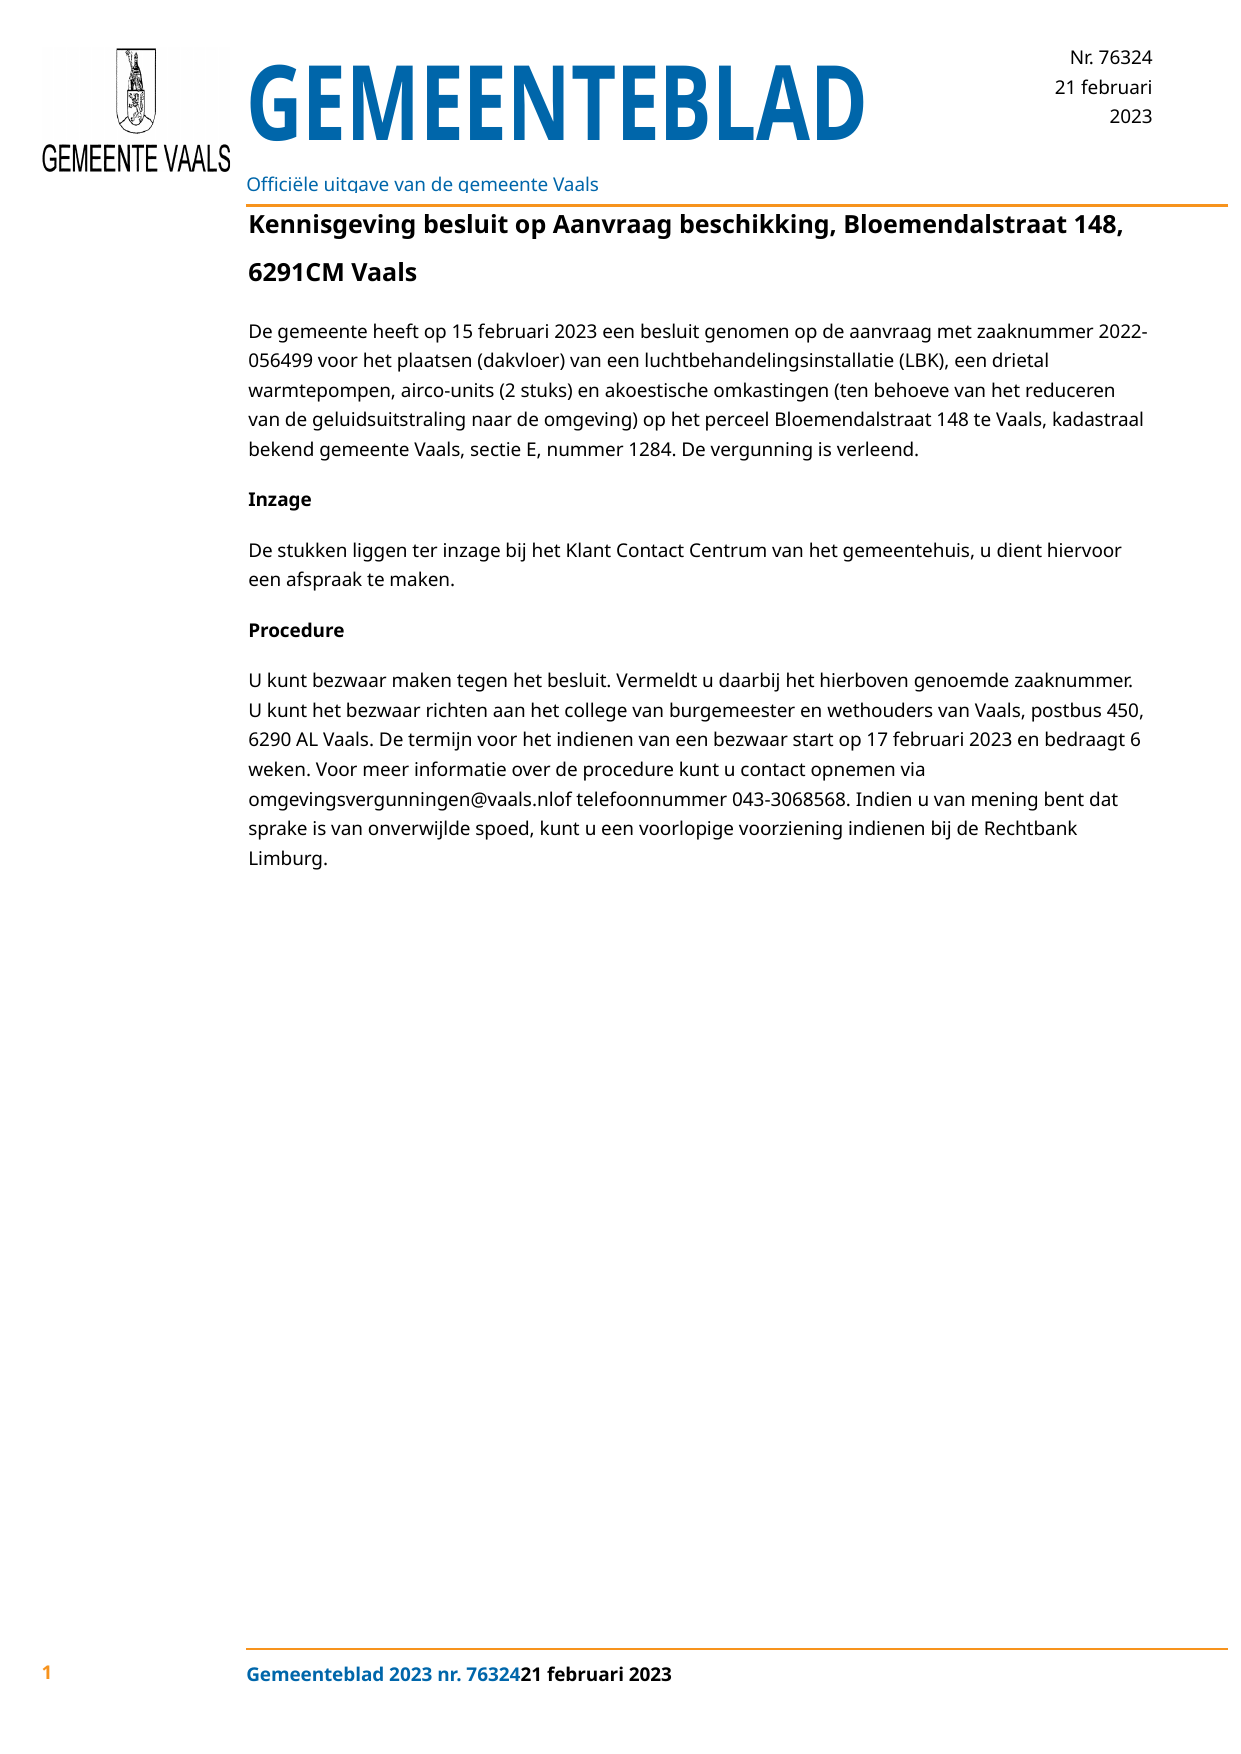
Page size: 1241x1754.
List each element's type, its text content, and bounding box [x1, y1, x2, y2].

text De gemeente heeft op 15 februari 2023 een besluit genomen op de aanvraag met zaaknummer 2022-056499 voor het plaatsen (dakvloer) van een luchtbehandelingsinstallatie (LBK), een drietal warmtepompen, airco-units (2 stuks) en akoestische omkastingen (ten behoeve van het reduceren van de geluidsuitstraling naar de omgeving) op het perceel Bloemendalstraat 148 te Vaals, kadastraal bekend gemeente Vaals, sectie E, nummer 1284. De vergunning is verleend. [248, 318, 1152, 462]
text Procedure [248, 617, 1152, 643]
text De stukken liggen ter inzage bij het Klant Contact Centrum van het gemeentehuis, u dient hiervoor een afspraak te maken. [248, 537, 1152, 592]
text Kennisgeving besluit op Aanvraag beschikking, Bloemendalstraat 148, 6291CM Vaals [248, 207, 1152, 288]
picture [41, 47, 231, 172]
text U kunt bezwaar maken tegen het besluit. Vermeldt u daarbij het hierboven genoemde zaaknummer. U kunt het bezwaar richten aan het college van burgemeester en wethouders van Vaals, postbus 450, 6290 AL Vaals. De termijn voor het indienen van een bezwaar start op 17 februari 2023 en bedraagt 6 weken. Voor meer informatie over de procedure kunt u contact opnemen via omgevingsvergunningen@vaals.nlof telefoonnummer 043-3068568. Indien u van mening bent dat sprake is van onverwijlde spoed, kunt u een voorlopige voorziening indienen bij de Rechtbank Limburg. [248, 667, 1152, 871]
text Inzage [248, 487, 1152, 512]
